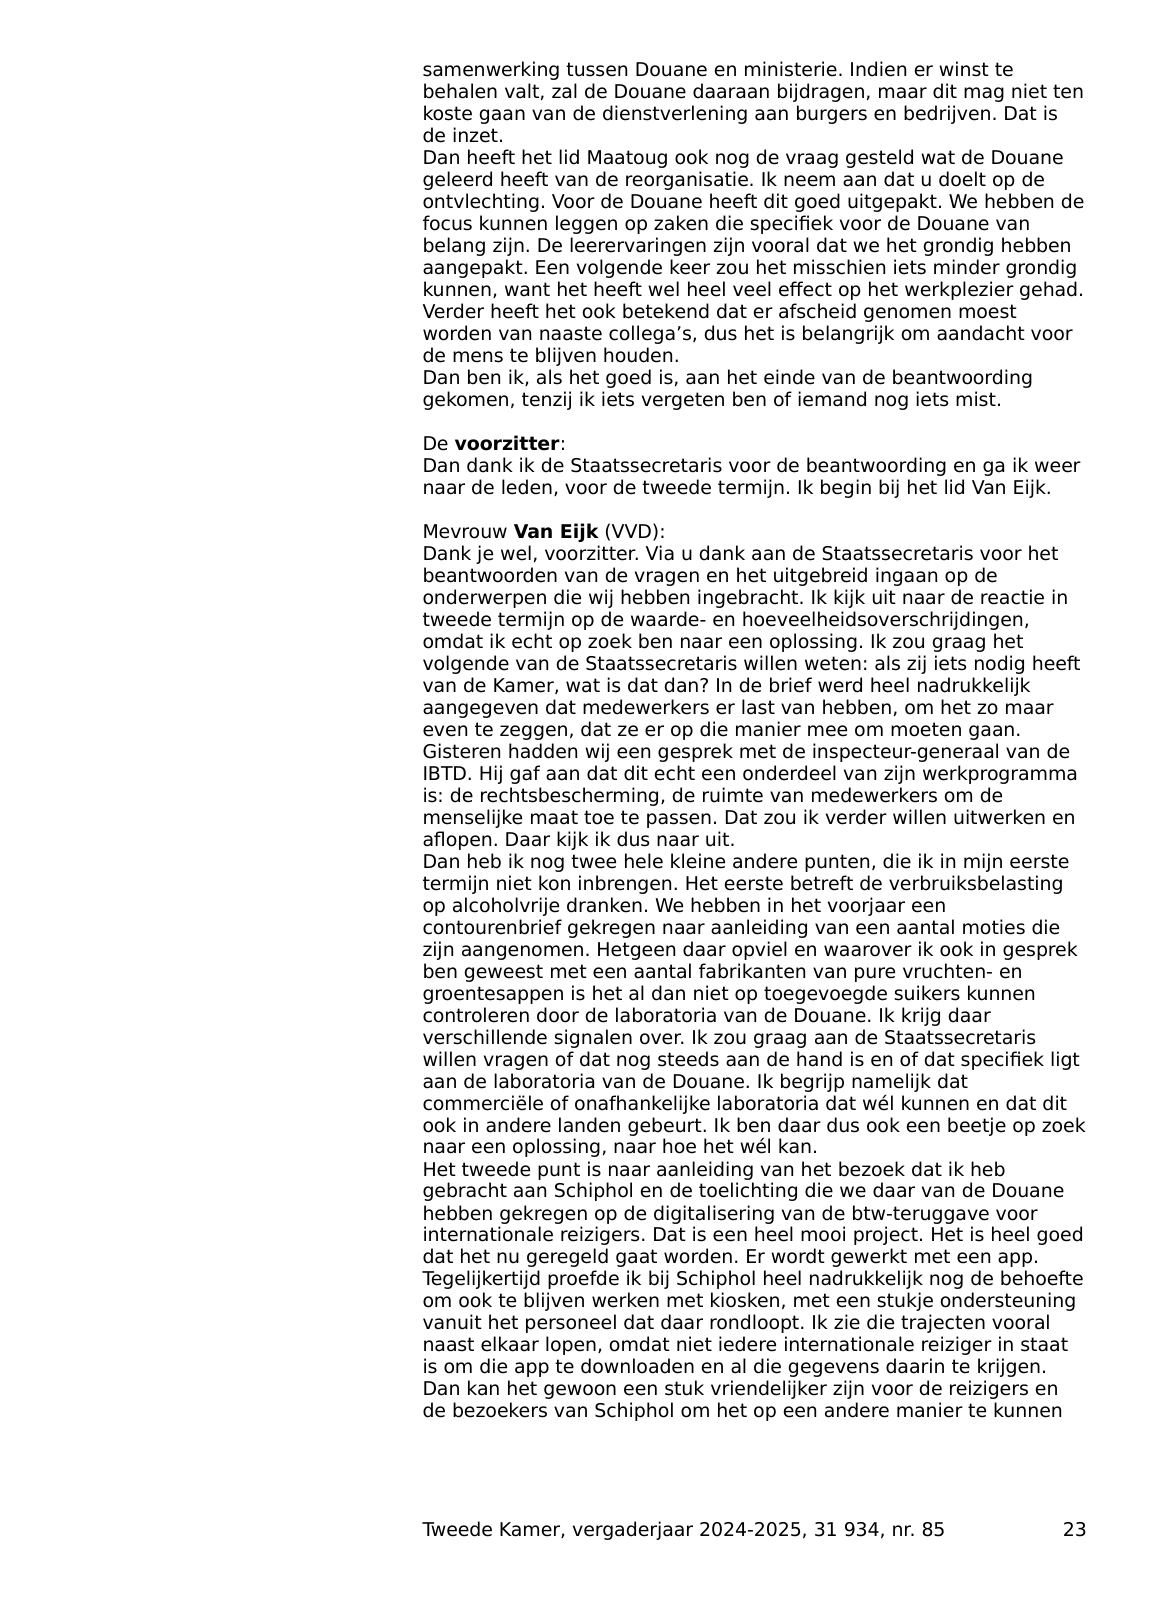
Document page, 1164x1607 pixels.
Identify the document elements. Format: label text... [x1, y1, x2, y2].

text Mevrouw Van Eijk (VVD): [422, 521, 1087, 543]
text Dan heb ik nog twee hele kleine andere punten, die ik in mijn eerste termijn niet kon inbrengen. Het eerste betreft de verbruiksbelasting op alcoholvrije dranken. We hebben in het voorjaar een contourenbrief gekregen naar aanleiding van een aantal moties die zijn aangenomen. Hetgeen daar opviel en waarover ik ook in gesprek ben geweest met een aantal fabrikanten van pure vruchten- en groentesappen is het al dan niet op toegevoegde suikers kunnen controleren door de laboratoria van de Douane. Ik krijg daar verschillende signalen over. Ik zou graag aan de Staatssecretaris willen vragen of dat nog steeds aan de hand is en of dat specifiek ligt aan de laboratoria van de Douane. Ik begrijp namelijk dat commerciële of onafhankelijke laboratoria dat wél kunnen en dat dit ook in andere landen gebeurt. Ik ben daar dus ook een beetje op zoek naar een oplossing, naar hoe het wél kan. [422, 851, 1087, 1158]
text Het tweede punt is naar aanleiding van het bezoek dat ik heb gebracht aan Schiphol en de toelichting die we daar van de Douane hebben gekregen op de digitalisering van de btw-teruggave voor internationale reizigers. Dat is een heel mooi project. Het is heel goed dat het nu geregeld gaat worden. Er wordt gewerkt met een app. Tegelijkertijd proefde ik bij Schiphol heel nadrukkelijk nog de behoefte om ook te blijven werken met kiosken, met een stukje ondersteuning vanuit het personeel dat daar rondloopt. Ik zie die trajecten vooral naast elkaar lopen, omdat niet iedere internationale reiziger in staat is om die app te downloaden en al die gegevens daarin te krijgen. Dan kan het gewoon een stuk vriendelijker zijn voor de reizigers en de bezoekers van Schiphol om het op een andere manier te kunnen [422, 1158, 1087, 1422]
text Dan ben ik, als het goed is, aan het einde van de beantwoording gekomen, tenzij ik iets vergeten ben of iemand nog iets mist. [422, 367, 1087, 411]
text Dan dank ik de Staatssecretaris voor de beantwoording en ga ik weer naar de leden, voor de tweede termijn. Ik begin bij het lid Van Eijk. [422, 455, 1087, 499]
text Dan heeft het lid Maatoug ook nog de vraag gesteld wat de Douane geleerd heeft van de reorganisatie. Ik neem aan dat u doelt op de ontvlechting. Voor de Douane heeft dit goed uitgepakt. We hebben de focus kunnen leggen op zaken die specifiek voor de Douane van belang zijn. De leerervaringen zijn vooral dat we het grondig hebben aangepakt. Een volgende keer zou het misschien iets minder grondig kunnen, want het heeft wel heel veel effect op het werkplezier gehad. Verder heeft het ook betekend dat er afscheid genomen moest worden van naaste collega’s, dus het is belangrijk om aandacht voor de mens te blijven houden. [422, 147, 1087, 367]
text Dank je wel, voorzitter. Via u dank aan de Staatssecretaris voor het beantwoorden van de vragen en het uitgebreid ingaan op de onderwerpen die wij hebben ingebracht. Ik kijk uit naar de reactie in tweede termijn op de waarde- en hoeveelheidsoverschrijdingen, omdat ik echt op zoek ben naar een oplossing. Ik zou graag het volgende van de Staatssecretaris willen weten: als zij iets nodig heeft van de Kamer, wat is dat dan? In de brief werd heel nadrukkelijk aangegeven dat medewerkers er last van hebben, om het zo maar even te zeggen, dat ze er op die manier mee om moeten gaan. Gisteren hadden wij een gesprek met de inspecteur-generaal van de IBTD. Hij gaf aan dat dit echt een onderdeel van zijn werkprogramma is: de rechtsbescherming, de ruimte van medewerkers om de menselijke maat toe te passen. Dat zou ik verder willen uitwerken en aflopen. Daar kijk ik dus naar uit. [422, 543, 1087, 851]
text samenwerking tussen Douane en ministerie. Indien er winst te behalen valt, zal de Douane daaraan bijdragen, maar dit mag niet ten koste gaan van de dienstverlening aan burgers en bedrijven. Dat is de inzet. [422, 59, 1087, 147]
text De voorzitter: [422, 433, 1087, 455]
